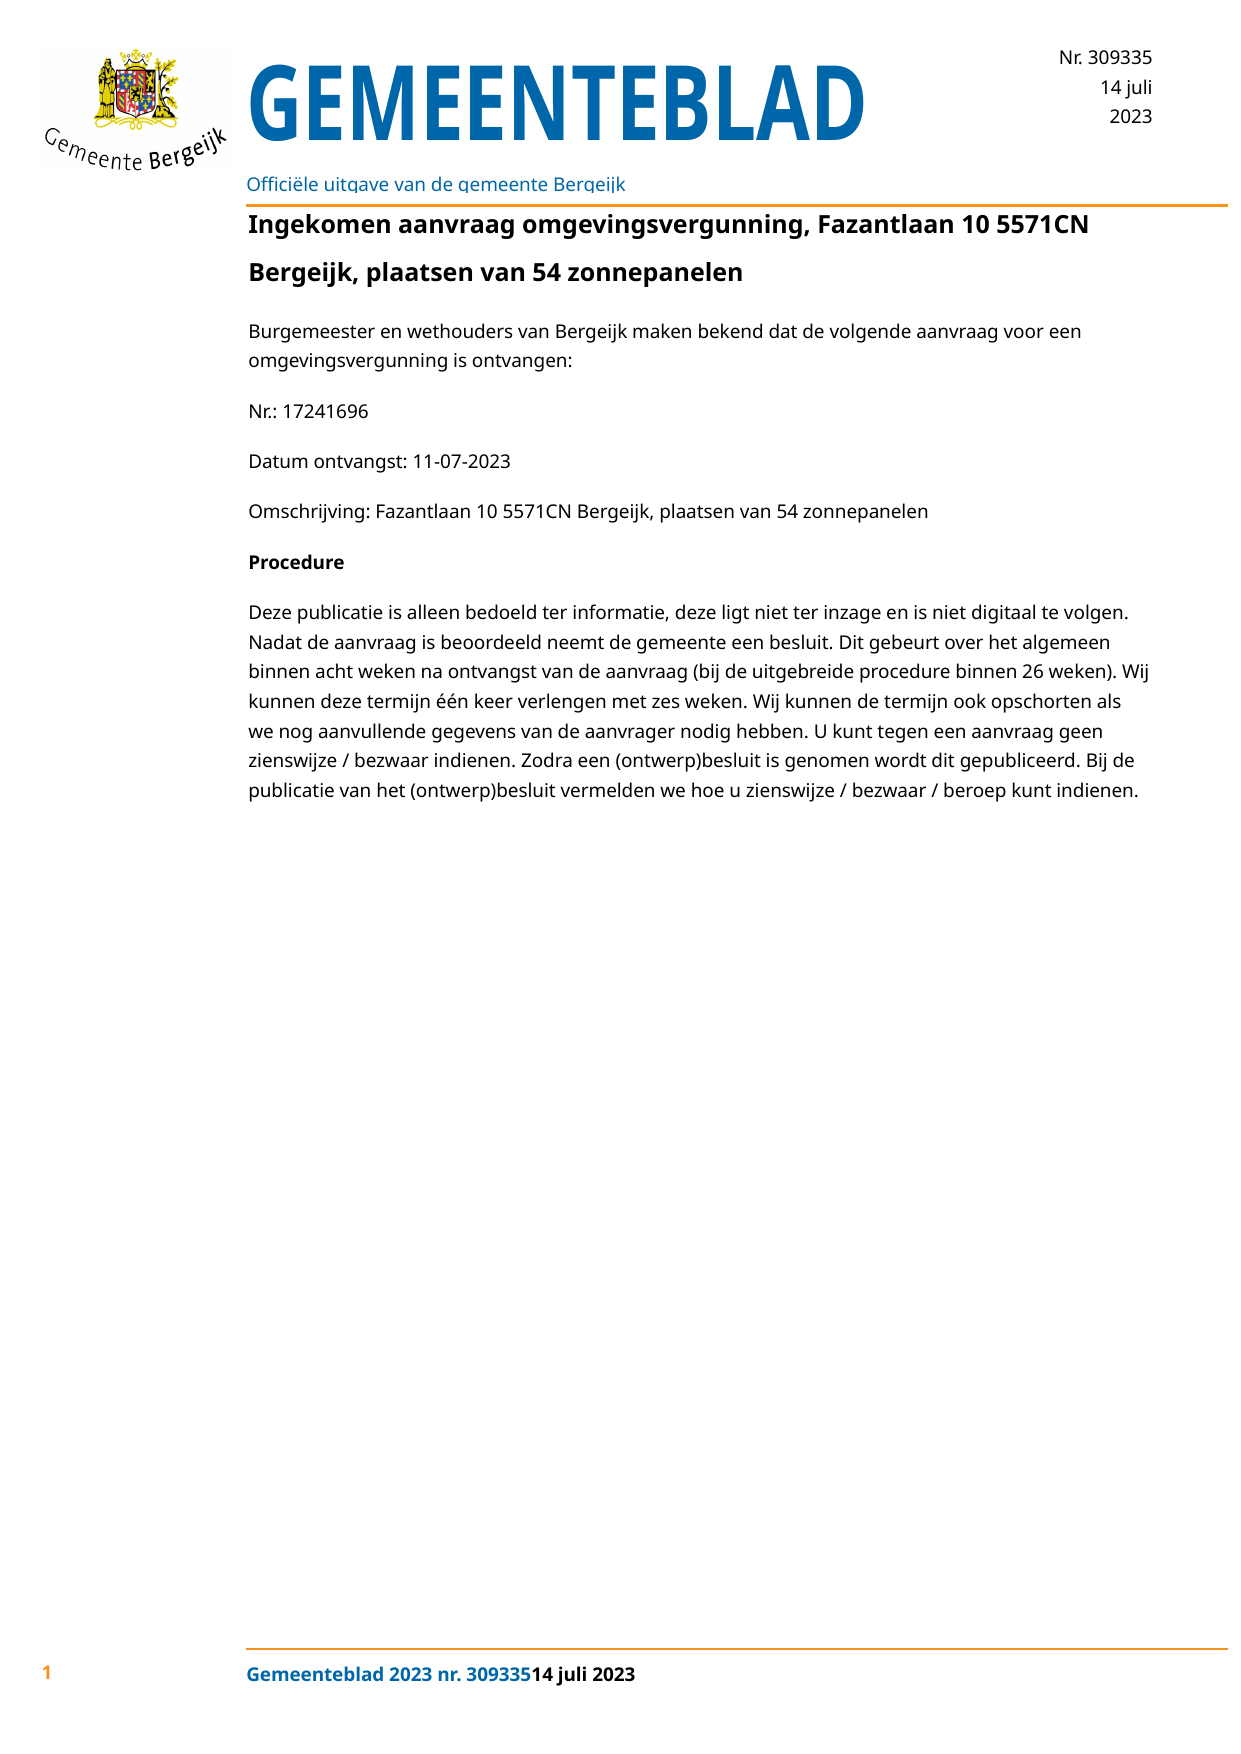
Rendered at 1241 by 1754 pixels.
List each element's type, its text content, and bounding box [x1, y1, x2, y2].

text Procedure [248, 549, 1152, 575]
text Omschrijving: Fazantlaan 10 5571CN Bergeijk, plaatsen van 54 zonnepanelen [248, 499, 1152, 524]
text Datum ontvangst: 11-07-2023 [248, 448, 1152, 474]
text Burgemeester en wethouders van Bergeijk maken bekend dat de volgende aanvraag voor een omgevingsvergunning is ontvangen: [248, 318, 1152, 373]
picture [41, 47, 231, 172]
text Deze publicatie is alleen bedoeld ter informatie, deze ligt niet ter inzage en is niet digitaal te volgen. Nadat de aanvraag is beoordeeld neemt de gemeente een besluit. Dit gebeurt over het algemeen binnen acht weken na ontvangst van de aanvraag (bij de uitgebreide procedure binnen 26 weken). Wij kunnen deze termijn één keer verlengen met zes weken. Wij kunnen de termijn ook opschorten als we nog aanvullende gegevens van de aanvrager nodig hebben. U kunt tegen een aanvraag geen zienswijze / bezwaar indienen. Zodra een (ontwerp)besluit is genomen wordt dit gepubliceerd. Bij de publicatie van het (ontwerp)besluit vermelden we hoe u zienswijze / bezwaar / beroep kunt indienen. [248, 599, 1152, 803]
text Nr.: 17241696 [248, 398, 1152, 424]
text Ingekomen aanvraag omgevingsvergunning, Fazantlaan 10 5571CN Bergeijk, plaatsen van 54 zonnepanelen [248, 207, 1152, 288]
